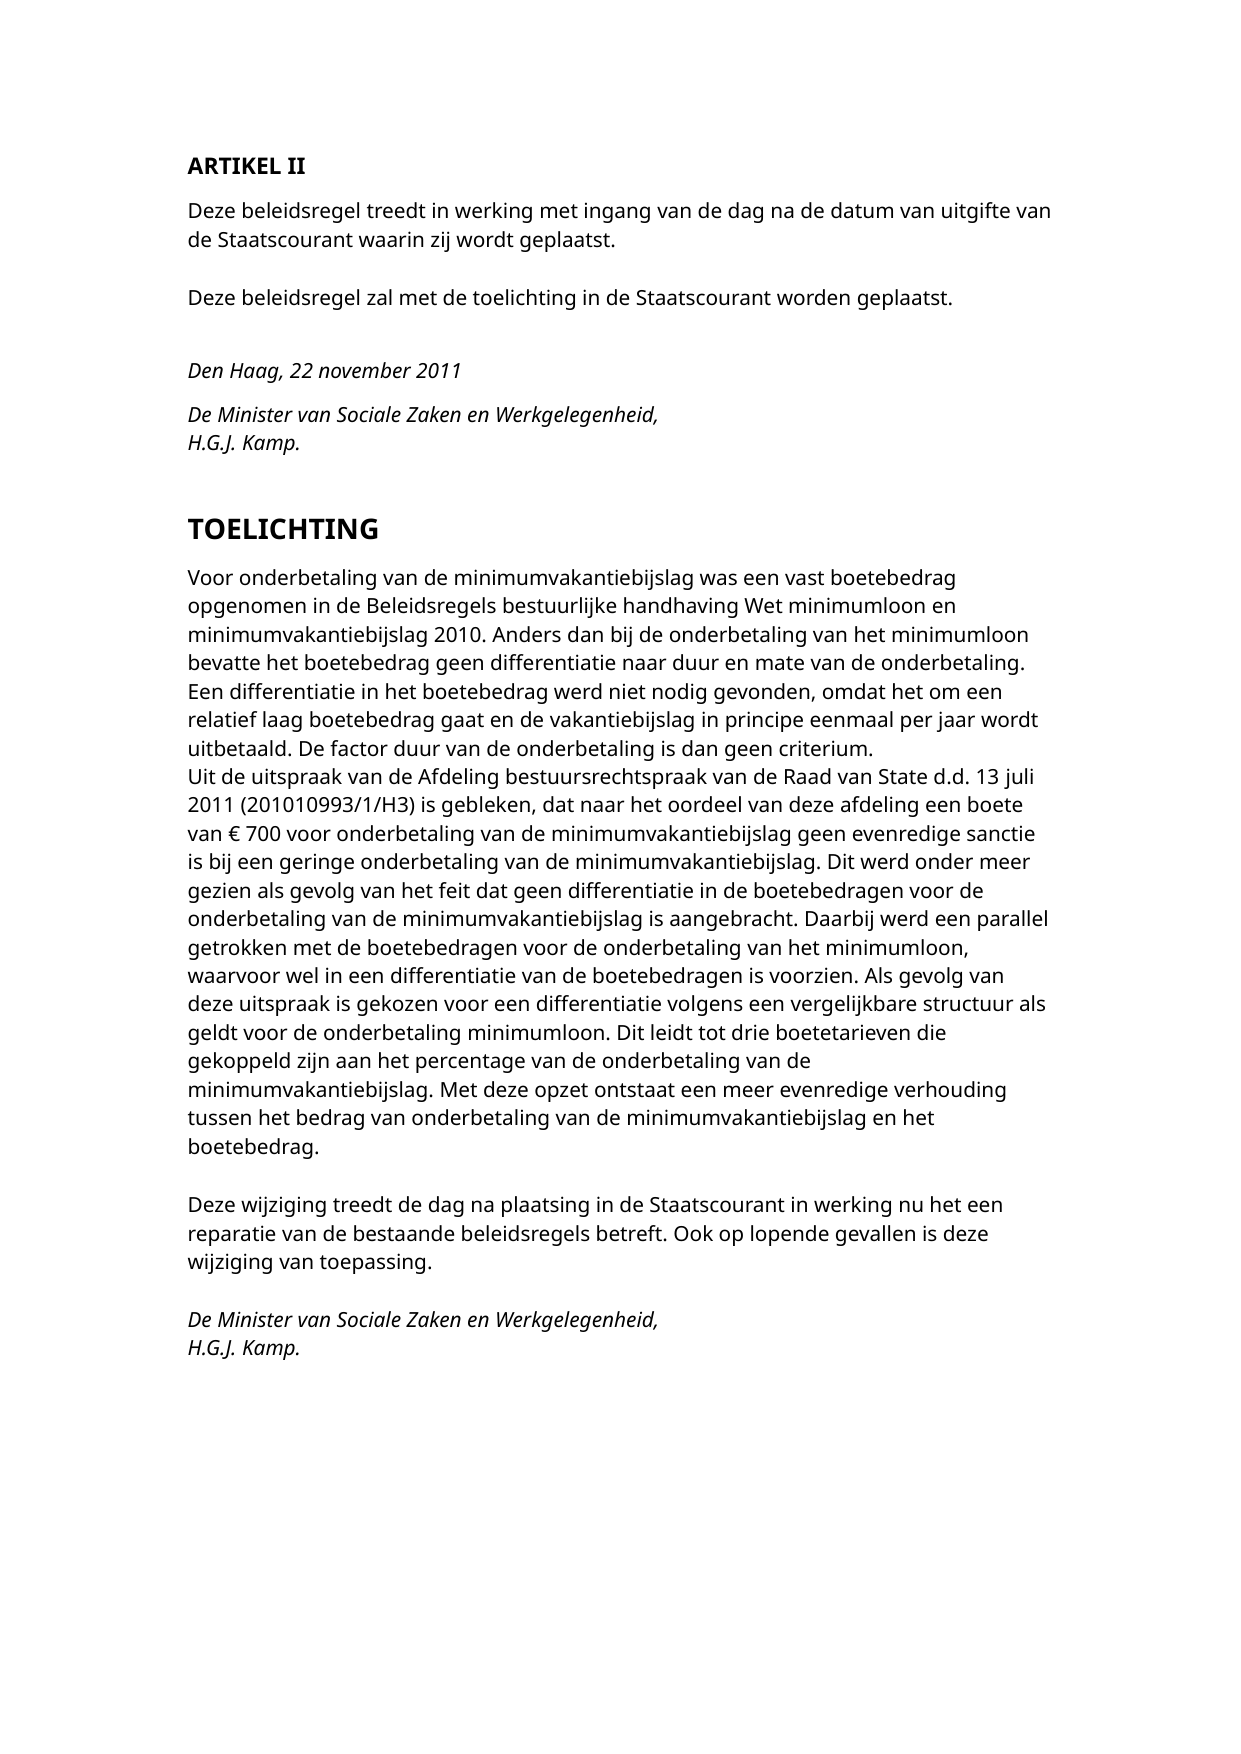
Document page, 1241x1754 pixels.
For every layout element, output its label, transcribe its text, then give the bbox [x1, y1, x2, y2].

text Voor onderbetaling van de minimumvakantiebijslag was een vast boetebedrag opgenomen in de Beleidsregels bestuurlijke handhaving Wet minimumloon en minimumvakantiebijslag 2010. Anders dan bij de onderbetaling van het minimumloon bevatte het boetebedrag geen differentiatie naar duur en mate van de onderbetaling. Een differentiatie in het boetebedrag werd niet nodig gevonden, omdat het om een relatief laag boetebedrag gaat en de vakantiebijslag in principe eenmaal per jaar wordt uitbetaald. De factor duur van de onderbetaling is dan geen criterium. [187, 563, 1053, 762]
text Deze beleidsregel treedt in werking met ingang van de dag na de datum van uitgifte van de Staatscourant waarin zij wordt geplaatst. [187, 196, 1053, 253]
text H.G.J. Kamp. [187, 1333, 1053, 1362]
text H.G.J. Kamp. [187, 428, 1053, 457]
text De Minister van Sociale Zaken en Werkgelegenheid, [187, 400, 1053, 428]
text Den Haag, 22 november 2011 [187, 357, 1053, 385]
text Deze wijziging treedt de dag na plaatsing in de Staatscourant in werking nu het een reparatie van de bestaande beleidsregels betreft. Ook op lopende gevallen is deze wijziging van toepassing. [187, 1190, 1053, 1276]
text Uit de uitspraak van de Afdeling bestuursrechtspraak van de Raad van State d.d. 13 juli 2011 (201010993/1/H3) is gebleken, dat naar het oordeel van deze afdeling een boete van € 700 voor onderbetaling van de minimumvakantiebijslag geen evenredige sanctie is bij een geringe onderbetaling van de minimumvakantiebijslag. Dit werd onder meer gezien als gevolg van het feit dat geen differentiatie in de boetebedragen voor de onderbetaling van de minimumvakantiebijslag is aangebracht. Daarbij werd een parallel getrokken met de boetebedragen voor de onderbetaling van het minimumloon, waarvoor wel in een differentiatie van de boetebedragen is voorzien. Als gevolg van deze uitspraak is gekozen voor een differentiatie volgens een vergelijkbare structuur als geldt voor de onderbetaling minimumloon. Dit leidt tot drie boetetarieven die gekoppeld zijn aan het percentage van de onderbetaling van de minimumvakantiebijslag. Met deze opzet ontstaat een meer evenredige verhouding tussen het bedrag van onderbetaling van de minimumvakantiebijslag en het boetebedrag. [187, 762, 1053, 1160]
subtitle ARTIKEL II [187, 150, 1053, 181]
subtitle TOELICHTING [187, 509, 1053, 548]
text Deze beleidsregel zal met de toelichting in de Staatscourant worden geplaatst. [187, 283, 1053, 312]
text De Minister van Sociale Zaken en Werkgelegenheid, [187, 1305, 1053, 1333]
